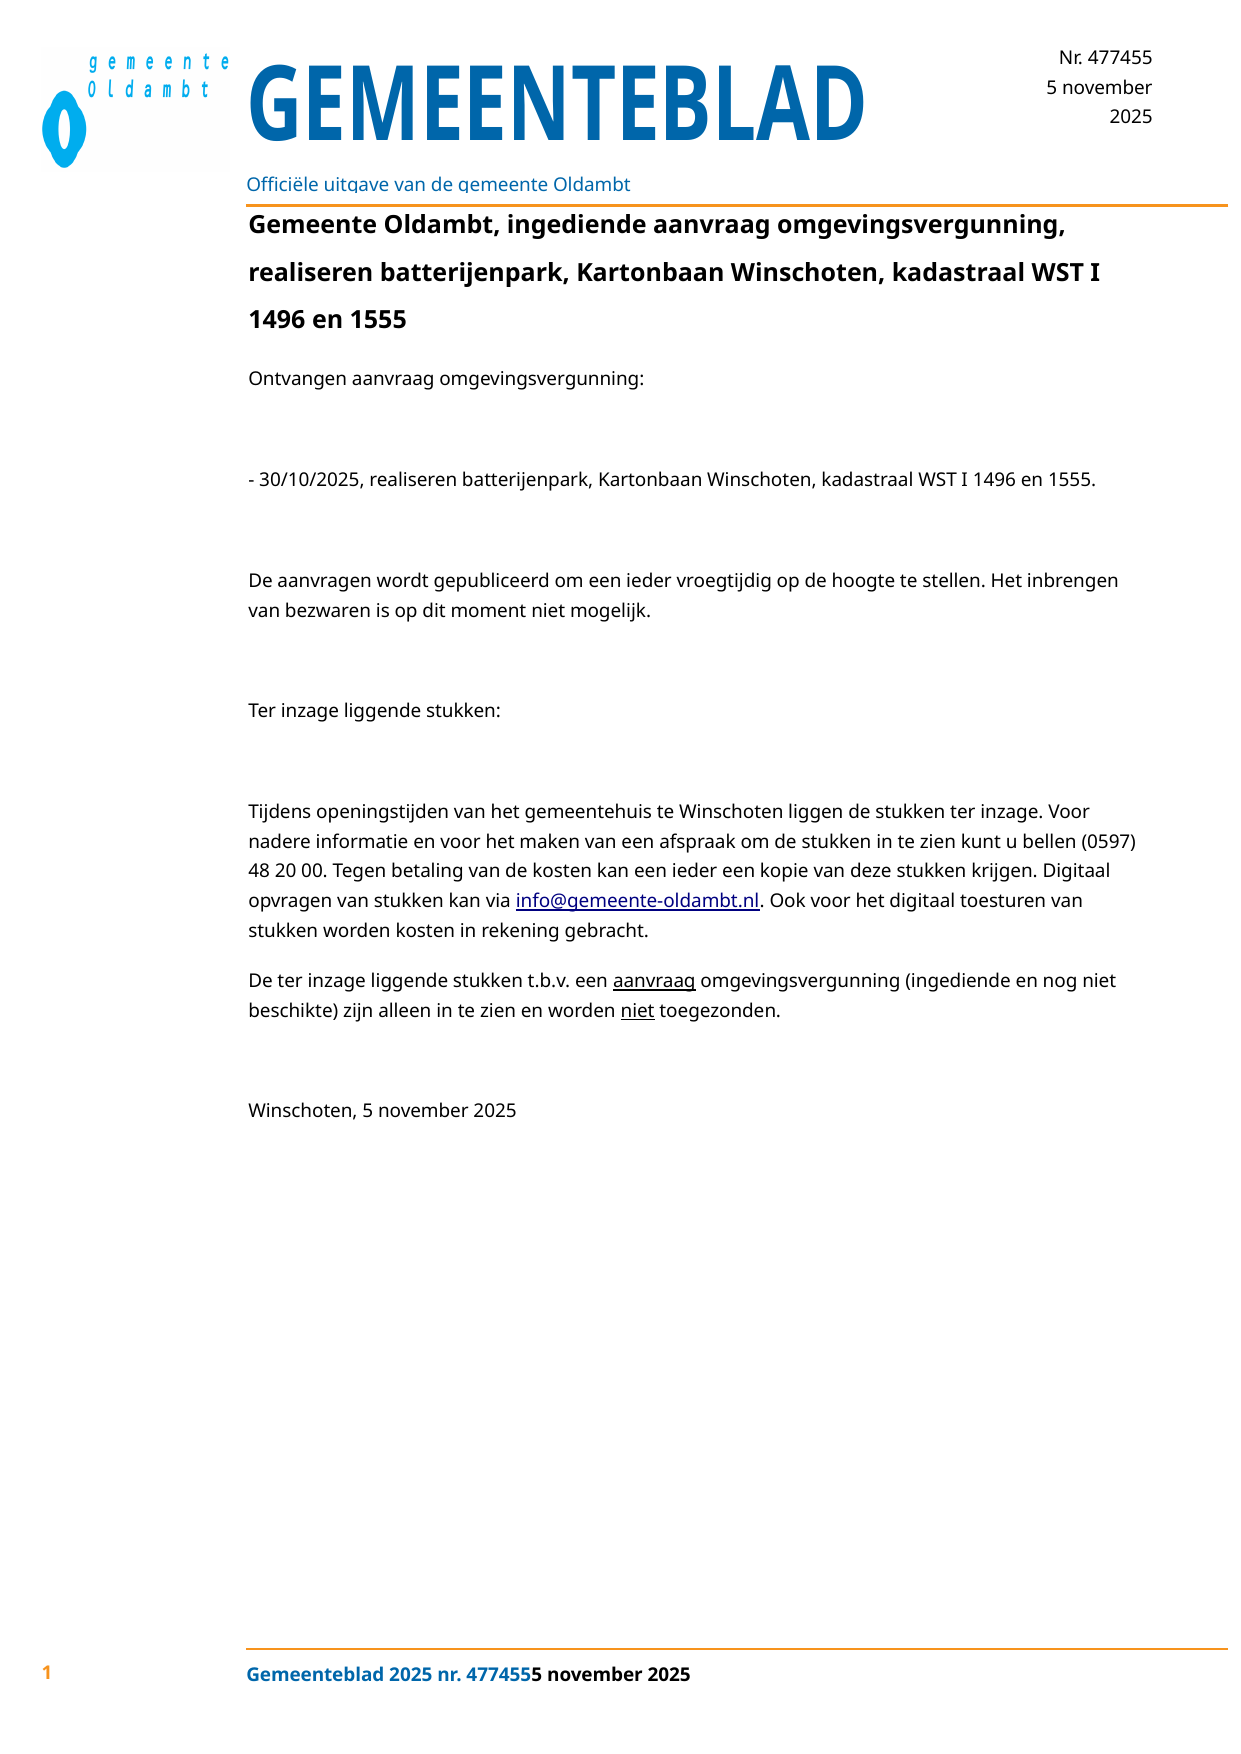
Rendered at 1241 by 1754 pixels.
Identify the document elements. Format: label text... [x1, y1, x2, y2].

text Ontvangen aanvraag omgevingsvergunning: [248, 366, 1152, 391]
text Winschoten, 5 november 2025 [248, 1098, 1152, 1123]
text De ter inzage liggende stukken t.b.v. een aanvraag omgevingsvergunning (ingediende en nog niet beschikte) zijn alleen in te zien en worden niet toegezonden. [248, 967, 1152, 1022]
picture [41, 47, 231, 172]
text Gemeente Oldambt, ingediende aanvraag omgevingsvergunning, realiseren batterijenpark, Kartonbaan Winschoten, kadastraal WST I 1496 en 1555 [248, 207, 1152, 336]
text Tijdens openingstijden van het gemeentehuis te Winschoten liggen de stukken ter inzage. Voor nadere informatie en voor het maken van een afspraak om de stukken in te zien kunt u bellen (0597) 48 20 00. Tegen betaling van de kosten kan een ieder een kopie van deze stukken krijgen. Digitaal opvragen van stukken kan via info@gemeente-oldambt.nl. Ook voor het digitaal toesturen van stukken worden kosten in rekening gebracht. [248, 798, 1152, 942]
text Ter inzage liggende stukken: [248, 698, 1152, 723]
text - 30/10/2025, realiseren batterijenpark, Kartonbaan Winschoten, kadastraal WST I 1496 en 1555. [248, 466, 1152, 492]
text De aanvragen wordt gepubliceerd om een ieder vroegtijdig op de hoogte te stellen. Het inbrengen van bezwaren is op dit moment niet mogelijk. [248, 567, 1152, 622]
